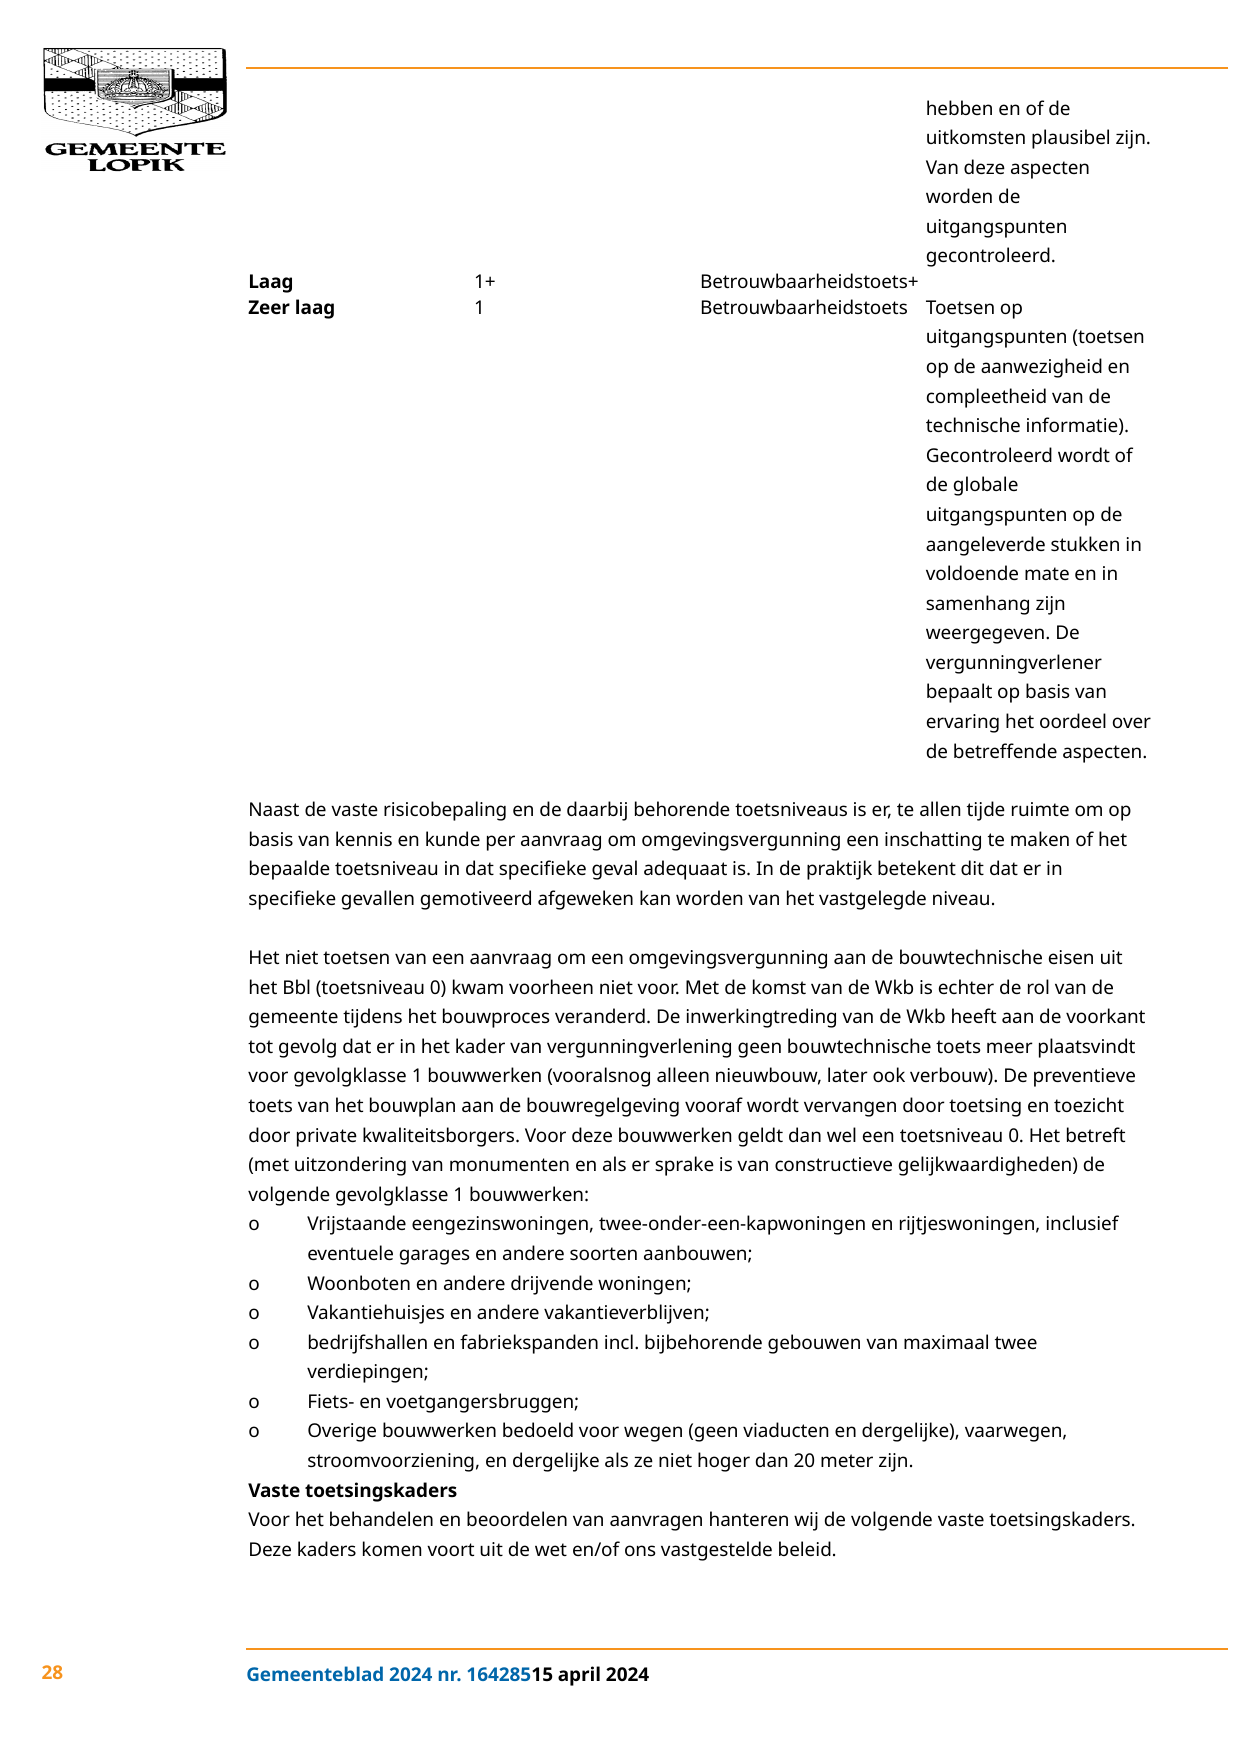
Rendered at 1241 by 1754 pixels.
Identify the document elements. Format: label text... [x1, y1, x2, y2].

list Fiets- en voetgangersbruggen; [248, 1388, 1152, 1414]
text Vaste toetsingskaders [248, 1477, 1152, 1503]
table_cell Zeer laag [248, 294, 474, 764]
list Vrijstaande eengezinswoningen, twee-onder-een-kapwoningen en rijtjeswoningen, inclusief eventuele garages en andere soorten aanbouwen; [248, 1211, 1152, 1266]
table_cell 1+ [474, 269, 700, 294]
list Overige bouwwerken bedoeld voor wegen (geen viaducten en dergelijke), vaarwegen, stroomvoorziening, en dergelijke als ze niet hoger dan 20 meter zijn. [248, 1418, 1152, 1473]
text Het niet toetsen van een aanvraag om een omgevingsvergunning aan de bouwtechnische eisen uit het Bbl (toetsniveau 0) kwam voorheen niet voor. Met de komst van de Wkb is echter de rol van de gemeente tijdens het bouwproces veranderd. De inwerkingtreding van de Wkb heeft aan de voorkant tot gevolg dat er in het kader van vergunningverlening geen bouwtechnische toets meer plaatsvindt voor gevolgklasse 1 bouwwerken (vooralsnog alleen nieuwbouw, later ook verbouw). De preventieve toets van het bouwplan aan de bouwregelgeving vooraf wordt vervangen door toetsing en toezicht door private kwaliteitsborgers. Voor deze bouwwerken geldt dan wel een toetsniveau 0. Het betreft (met uitzondering van monumenten en als er sprake is van constructieve gelijkwaardigheden) de volgende gevolgklasse 1 bouwwerken: [248, 944, 1152, 1207]
text Voor het behandelen en beoordelen van aanvragen hanteren wij de volgende vaste toetsingskaders. Deze kaders komen voort uit de wet en/of ons vastgestelde beleid. [248, 1506, 1152, 1562]
list Vakantiehuisjes en andere vakantieverblijven; [248, 1299, 1152, 1325]
table_cell [700, 95, 926, 268]
picture [41, 47, 231, 172]
table_cell [248, 95, 474, 268]
table_cell Betrouwbaarheidstoets+ [700, 269, 926, 294]
table_cell 1 [474, 294, 700, 764]
list Woonboten en andere drijvende woningen; [248, 1270, 1152, 1296]
table_cell hebben en of de uitkomsten plausibel zijn. Van deze aspecten worden de uitgangspunten gecontroleerd. [926, 95, 1152, 268]
text Naast de vaste risicobepaling en de daarbij behorende toetsniveaus is er, te allen tijde ruimte om op basis van kennis en kunde per aanvraag om omgevingsvergunning een inschatting te maken of het bepaalde toetsniveau in dat specifieke geval adequaat is. In de praktijk betekent dit dat er in specifieke gevallen gemotiveerd afgeweken kan worden van het vastgelegde niveau. [248, 796, 1152, 911]
table_cell Toetsen op uitgangspunten (toetsen op de aanwezigheid en compleetheid van de technische informatie). Gecontroleerd wordt of de globale uitgangspunten op de aangeleverde stukken in voldoende mate en in samenhang zijn weergegeven. De vergunningverlener bepaalt op basis van ervaring het oordeel over de betreffende aspecten. [926, 294, 1152, 764]
table_cell Betrouwbaarheidstoets [700, 294, 926, 764]
table_cell [926, 269, 1152, 294]
table_cell Laag [248, 269, 474, 294]
list bedrijfshallen en fabriekspanden incl. bijbehorende gebouwen van maximaal twee verdiepingen; [248, 1329, 1152, 1384]
table_cell [474, 95, 700, 268]
